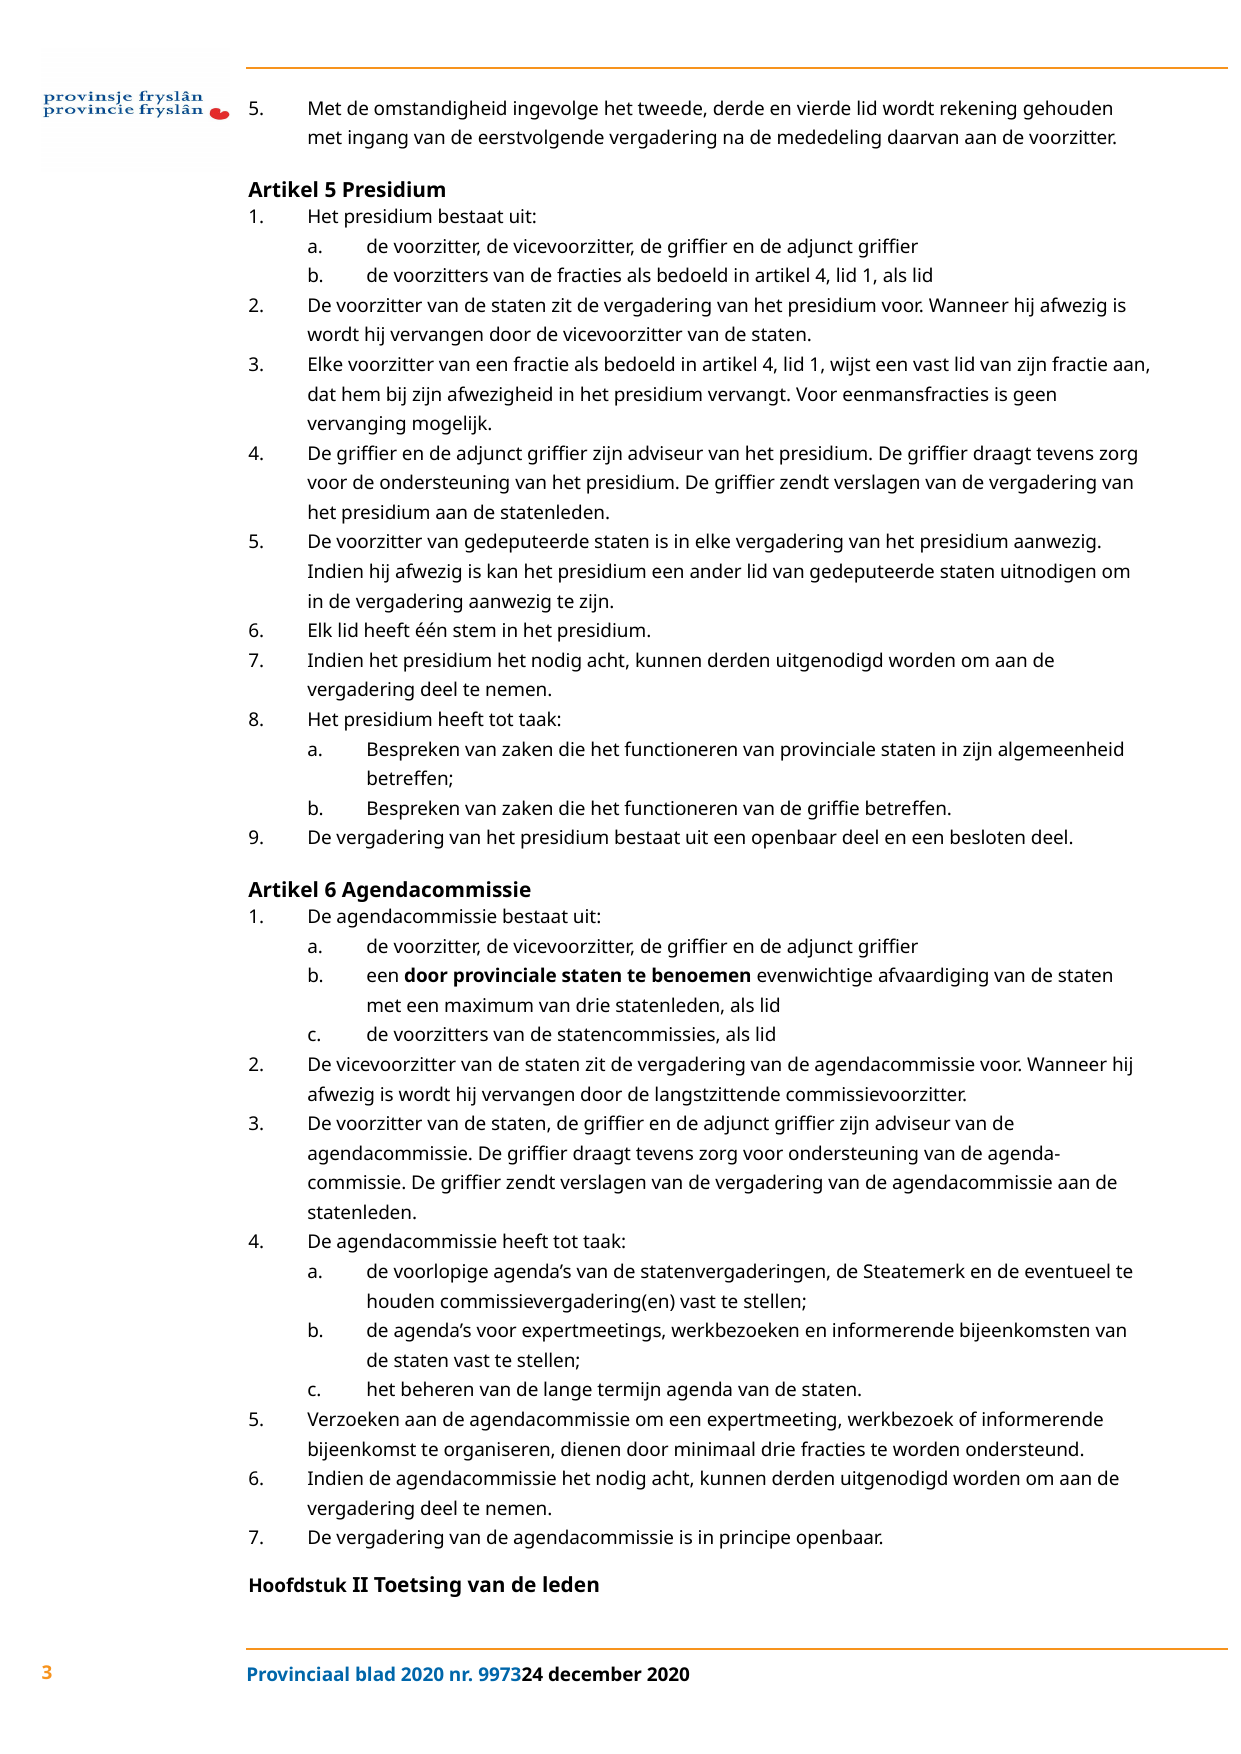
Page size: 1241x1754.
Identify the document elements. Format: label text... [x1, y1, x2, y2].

list De voorzitter van de staten zit de vergadering van het presidium voor. Wanneer hij afwezig is wordt hij vervangen door de vicevoorzitter van de staten. [248, 292, 1152, 347]
list Het presidium heeft tot taak: [248, 706, 1152, 732]
list De voorzitter van gedeputeerde staten is in elke vergadering van het presidium aanwezig. Indien hij afwezig is kan het presidium een ander lid van gedeputeerde staten uitnodigen om in de vergadering aanwezig te zijn. [248, 529, 1152, 613]
list Met de omstandigheid ingevolge het tweede, derde en vierde lid wordt rekening gehouden met ingang van de eerstvolgende vergadering na de mededeling daarvan aan de voorzitter. [248, 95, 1152, 150]
picture [41, 47, 231, 172]
list Elke voorzitter van een fractie als bedoeld in artikel 4, lid 1, wijst een vast lid van zijn fractie aan, dat hem bij zijn afwezigheid in het presidium vervangt. Voor eenmansfracties is geen vervanging mogelijk. [248, 351, 1152, 436]
list De vicevoorzitter van de staten zit de vergadering van de agendacommissie voor. Wanneer hij afwezig is wordt hij vervangen door de langstzittende commissievoorzitter. [248, 1051, 1152, 1107]
list een door provinciale staten te benoemen evenwichtige afvaardiging van de staten met een maximum van drie statenleden, als lid [307, 962, 1152, 1018]
list Bespreken van zaken die het functioneren van provinciale staten in zijn algemeenheid betreffen; [307, 736, 1152, 791]
list de voorzitter, de vicevoorzitter, de griffier en de adjunct griffier [307, 233, 1152, 258]
list De vergadering van de agendacommissie is in principe openbaar. [248, 1524, 1152, 1550]
list De griffier en de adjunct griffier zijn adviseur van het presidium. De griffier draagt tevens zorg voor de ondersteuning van het presidium. De griffier zendt verslagen van de vergadering van het presidium aan de statenleden. [248, 440, 1152, 525]
list het beheren van de lange termijn agenda van de staten. [307, 1377, 1152, 1402]
text Hoofdstuk II Toetsing van de leden [248, 1570, 1152, 1599]
list De agendacommissie bestaat uit: [248, 903, 1152, 929]
list Het presidium bestaat uit: [248, 203, 1152, 229]
list Elk lid heeft één stem in het presidium. [248, 617, 1152, 643]
text Artikel 6 Agendacommissie [248, 875, 1152, 903]
list Indien de agendacommissie het nodig acht, kunnen derden uitgenodigd worden om aan de vergadering deel te nemen. [248, 1465, 1152, 1521]
list Indien het presidium het nodig acht, kunnen derden uitgenodigd worden om aan de vergadering deel te nemen. [248, 647, 1152, 702]
list Verzoeken aan de agendacommissie om een expertmeeting, werkbezoek of informerende bijeenkomst te organiseren, dienen door minimaal drie fracties te worden ondersteund. [248, 1406, 1152, 1462]
list De vergadering van het presidium bestaat uit een openbaar deel en een besloten deel. [248, 824, 1152, 850]
list de voorlopige agenda’s van de statenvergaderingen, de Steatemerk en de eventueel te houden commissievergadering(en) vast te stellen; [307, 1258, 1152, 1314]
list de voorzitters van de statencommissies, als lid [307, 1022, 1152, 1047]
list de agenda’s voor expertmeetings, werkbezoeken en informerende bijeenkomsten van de staten vast te stellen; [307, 1317, 1152, 1373]
list Bespreken van zaken die het functioneren van de griffie betreffen. [307, 795, 1152, 821]
text Artikel 5 Presidium [248, 175, 1152, 203]
list De agendacommissie heeft tot taak: [248, 1229, 1152, 1254]
list de voorzitters van de fracties als bedoeld in artikel 4, lid 1, als lid [307, 262, 1152, 288]
list De voorzitter van de staten, de griffier en de adjunct griffier zijn adviseur van de agendacommissie. De griffier draagt tevens zorg voor ondersteuning van de agenda-commissie. De griffier zendt verslagen van de vergadering van de agendacommissie aan de statenleden. [248, 1110, 1152, 1225]
list de voorzitter, de vicevoorzitter, de griffier en de adjunct griffier [307, 933, 1152, 959]
